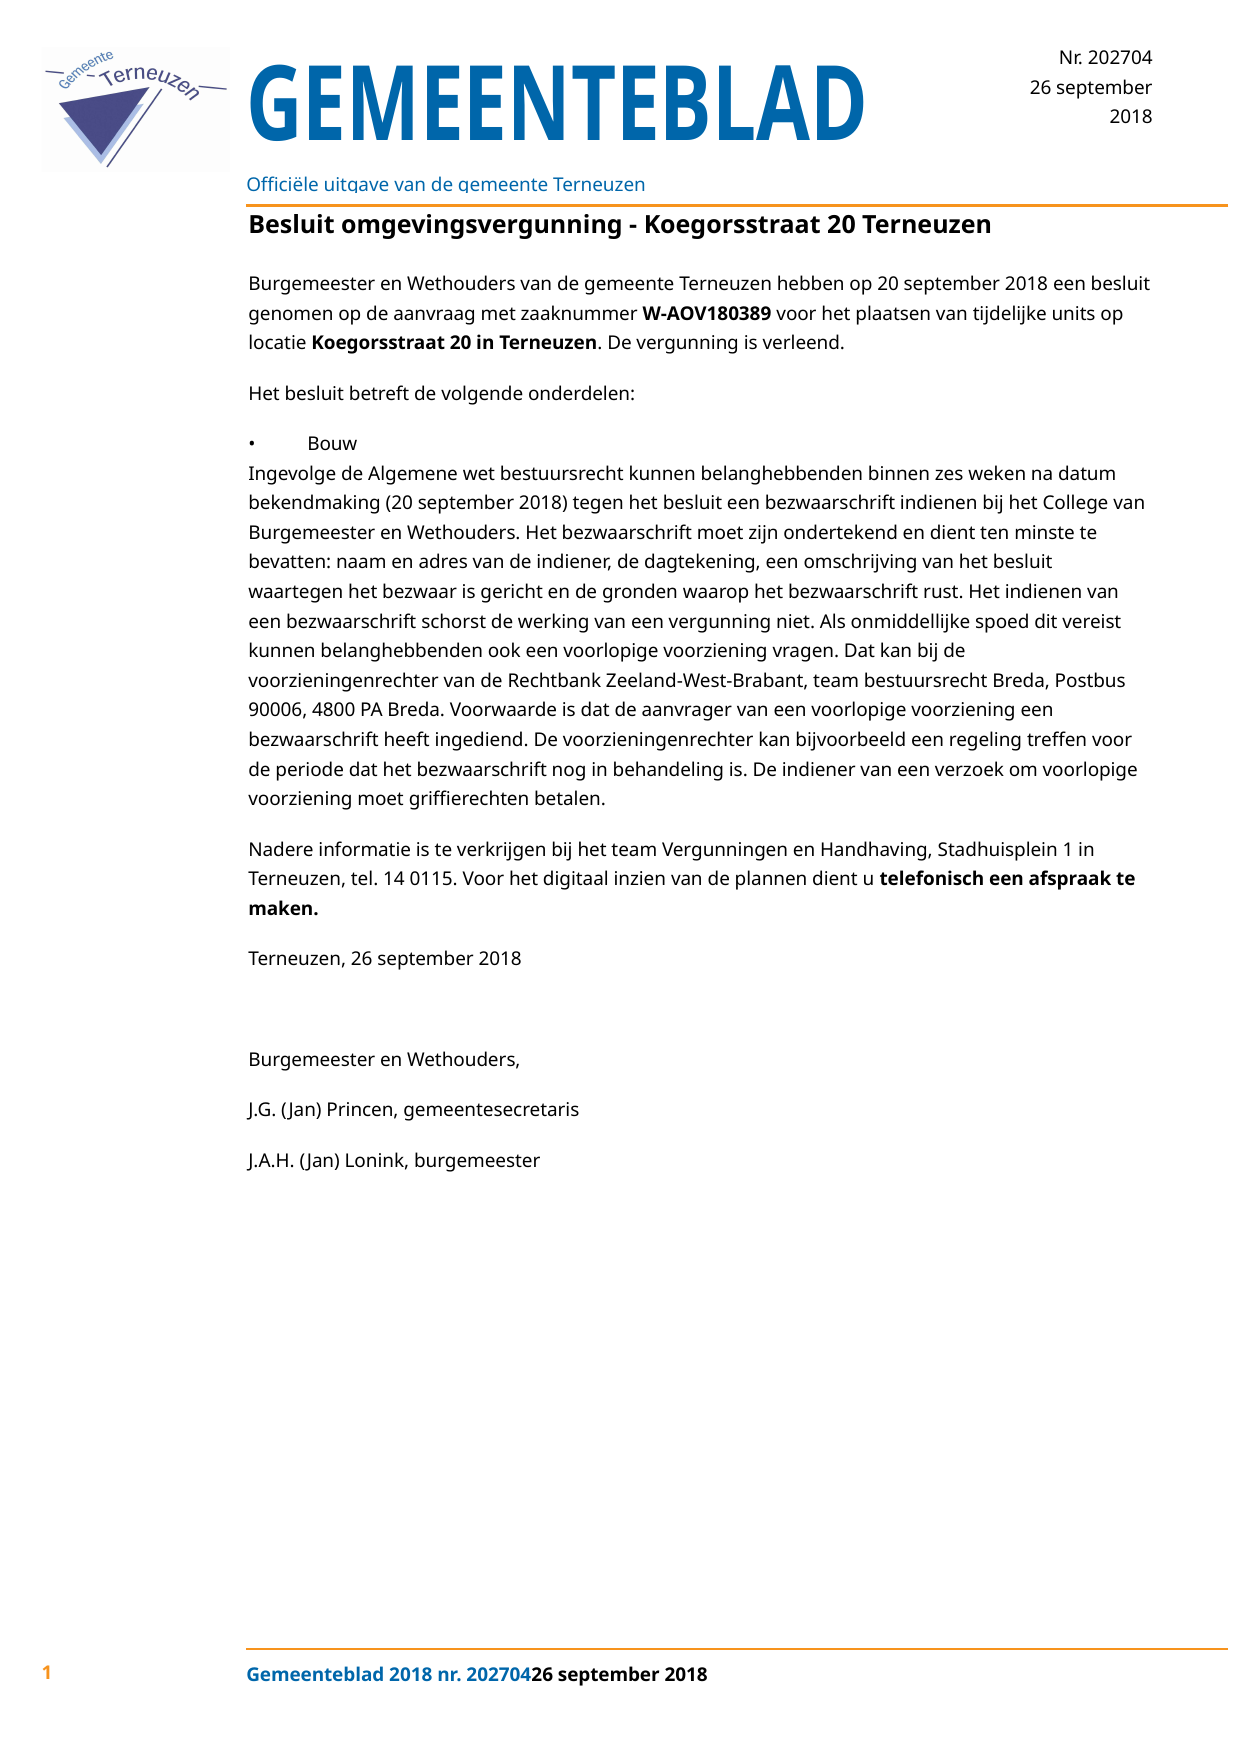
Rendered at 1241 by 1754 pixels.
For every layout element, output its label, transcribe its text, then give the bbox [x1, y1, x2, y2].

text J.A.H. (Jan) Lonink, burgemeester [248, 1147, 1152, 1173]
text Het besluit betreft de volgende onderdelen: [248, 380, 1152, 406]
list Bouw [248, 430, 1152, 456]
text Besluit omgevingsvergunning - Koegorsstraat 20 Terneuzen [248, 207, 1152, 241]
text Ingevolge de Algemene wet bestuursrecht kunnen belanghebbenden binnen zes weken na datum bekendmaking (20 september 2018) tegen het besluit een bezwaarschrift indienen bij het College van Burgemeester en Wethouders. Het bezwaarschrift moet zijn ondertekend en dient ten minste te bevatten: naam en adres van de indiener, de dagtekening, een omschrijving van het besluit waartegen het bezwaar is gericht en de gronden waarop het bezwaarschrift rust. Het indienen van een bezwaarschrift schorst de werking van een vergunning niet. Als onmiddellijke spoed dit vereist kunnen belanghebbenden ook een voorlopige voorziening vragen. Dat kan bij de voorzieningenrechter van de Rechtbank Zeeland-West-Brabant, team bestuursrecht Breda, Postbus 90006, 4800 PA Breda. Voorwaarde is dat de aanvrager van een voorlopige voorziening een bezwaarschrift heeft ingediend. De voorzieningenrechter kan bijvoorbeeld een regeling treffen voor de periode dat het bezwaarschrift nog in behandeling is. De indiener van een verzoek om voorlopige voorziening moet griffierechten betalen. [248, 460, 1152, 811]
text J.G. (Jan) Princen, gemeentesecretaris [248, 1097, 1152, 1122]
text Terneuzen, 26 september 2018 [248, 945, 1152, 971]
text Burgemeester en Wethouders van de gemeente Terneuzen hebben op 20 september 2018 een besluit genomen op de aanvraag met zaaknummer W-AOV180389 voor het plaatsen van tijdelijke units op locatie Koegorsstraat 20 in Terneuzen. De vergunning is verleend. [248, 270, 1152, 355]
text Burgemeester en Wethouders, [248, 1046, 1152, 1072]
picture [41, 47, 231, 172]
text Nadere informatie is te verkrijgen bij het team Vergunningen en Handhaving, Stadhuisplein 1 in Terneuzen, tel. 14 0115. Voor het digitaal inzien van de plannen dient u telefonisch een afspraak te maken. [248, 836, 1152, 921]
